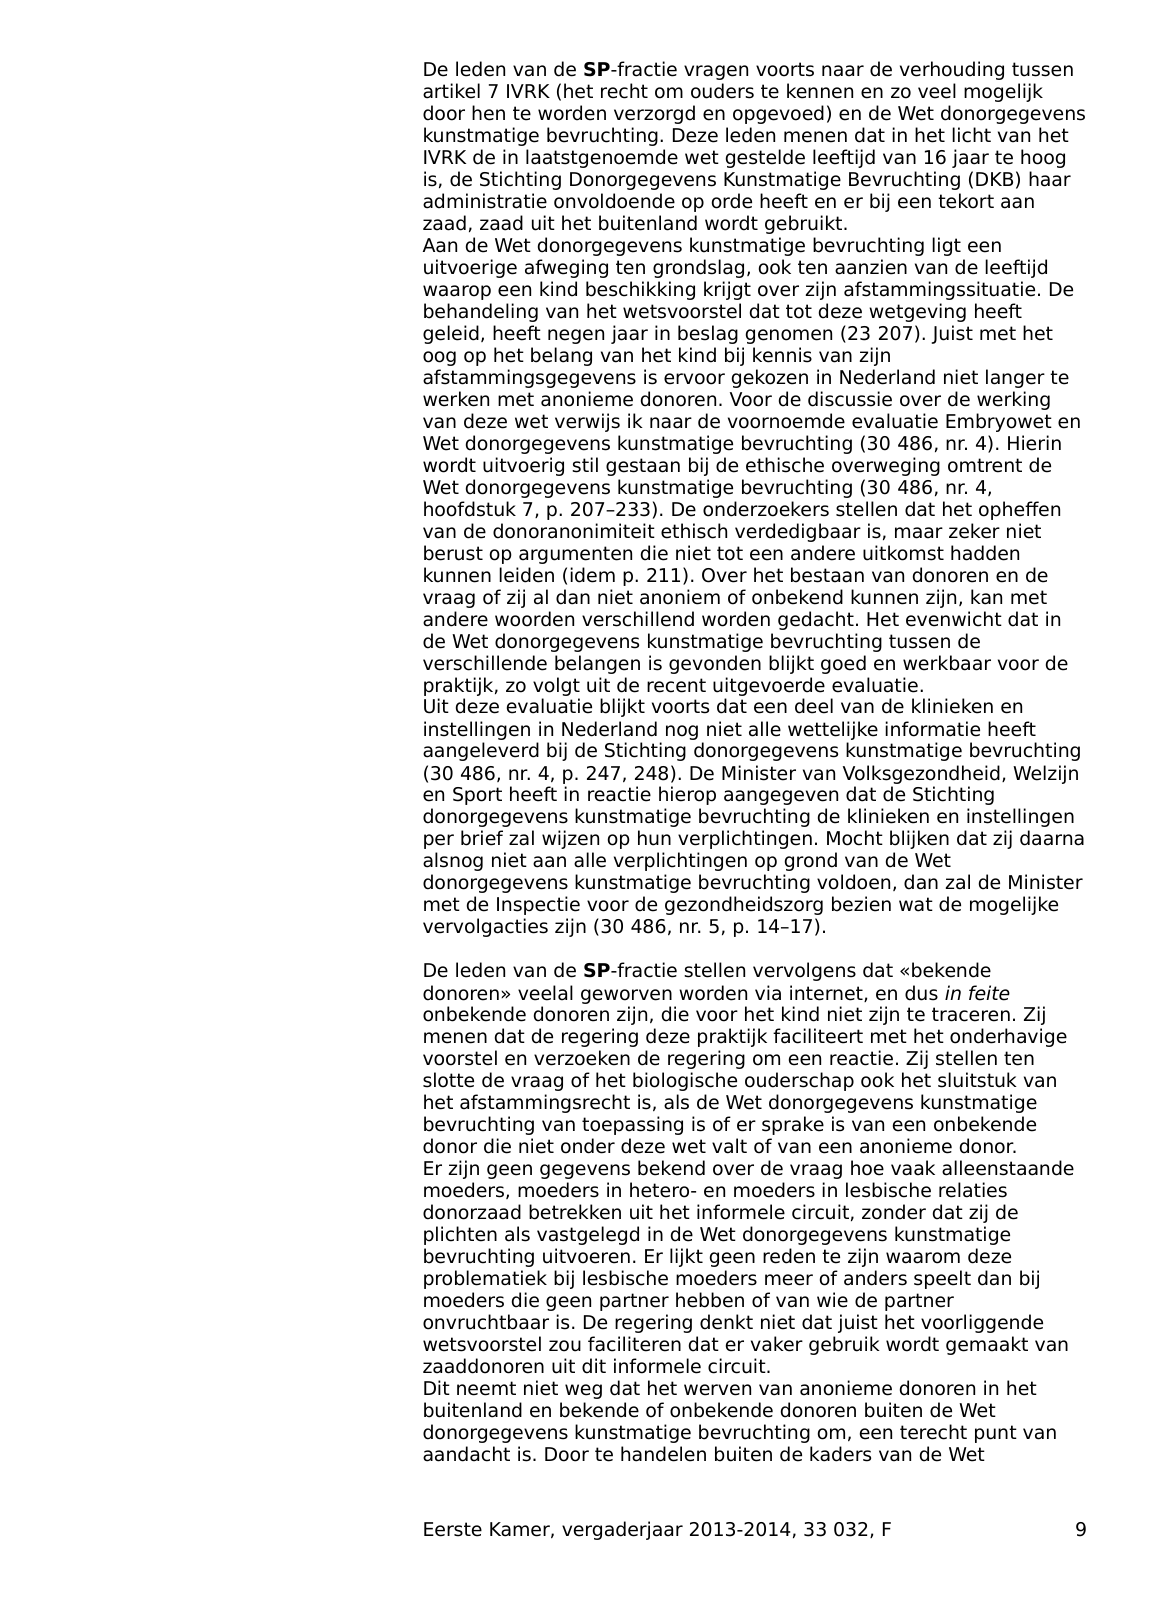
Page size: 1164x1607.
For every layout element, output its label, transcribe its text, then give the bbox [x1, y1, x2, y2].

text Dit neemt niet weg dat het werven van anonieme donoren in het buitenland en bekende of onbekende donoren buiten de Wet donorgegevens kunstmatige bevruchting om, een terecht punt van aandacht is. Door te handelen buiten de kaders van de Wet [422, 1378, 1087, 1466]
text De leden van de SP-fractie stellen vervolgens dat «bekende donoren» veelal geworven worden via internet, en dus in feite onbekende donoren zijn, die voor het kind niet zijn te traceren. Zij menen dat de regering deze praktijk faciliteert met het onderhavige voorstel en verzoeken de regering om een reactie. Zij stellen ten slotte de vraag of het biologische ouderschap ook het sluitstuk van het afstammingsrecht is, als de Wet donorgegevens kunstmatige bevruchting van toepassing is of er sprake is van een onbekende donor die niet onder deze wet valt of van een anonieme donor. [422, 960, 1087, 1158]
text De leden van de SP-fractie vragen voorts naar de verhouding tussen artikel 7 IVRK (het recht om ouders te kennen en zo veel mogelijk door hen te worden verzorgd en opgevoed) en de Wet donorgegevens kunstmatige bevruchting. Deze leden menen dat in het licht van het IVRK de in laatstgenoemde wet gestelde leeftijd van 16 jaar te hoog is, de Stichting Donorgegevens Kunstmatige Bevruchting (DKB) haar administratie onvoldoende op orde heeft en er bij een tekort aan zaad, zaad uit het buitenland wordt gebruikt. [422, 59, 1087, 235]
text Uit deze evaluatie blijkt voorts dat een deel van de klinieken en instellingen in Nederland nog niet alle wettelijke informatie heeft aangeleverd bij de Stichting donorgegevens kunstmatige bevruchting (30 486, nr. 4, p. 247, 248). De Minister van Volksgezondheid, Welzijn en Sport heeft in reactie hierop aangegeven dat de Stichting donorgegevens kunstmatige bevruchting de klinieken en instellingen per brief zal wijzen op hun verplichtingen. Mocht blijken dat zij daarna alsnog niet aan alle verplichtingen op grond van de Wet donorgegevens kunstmatige bevruchting voldoen, dan zal de Minister met de Inspectie voor de gezondheidszorg bezien wat de mogelijke vervolgacties zijn (30 486, nr. 5, p. 14–17). [422, 696, 1087, 938]
text Aan de Wet donorgegevens kunstmatige bevruchting ligt een uitvoerige afweging ten grondslag, ook ten aanzien van de leeftijd waarop een kind beschikking krijgt over zijn afstammingssituatie. De behandeling van het wetsvoorstel dat tot deze wetgeving heeft geleid, heeft negen jaar in beslag genomen (23 207). Juist met het oog op het belang van het kind bij kennis van zijn afstammingsgegevens is ervoor gekozen in Nederland niet langer te werken met anonieme donoren. Voor de discussie over de werking van deze wet verwijs ik naar de voornoemde evaluatie Embryowet en Wet donorgegevens kunstmatige bevruchting (30 486, nr. 4). Hierin wordt uitvoerig stil gestaan bij de ethische overweging omtrent de Wet donorgegevens kunstmatige bevruchting (30 486, nr. 4, hoofdstuk 7, p. 207–233). De onderzoekers stellen dat het opheffen van de donoranonimiteit ethisch verdedigbaar is, maar zeker niet berust op argumenten die niet tot een andere uitkomst hadden kunnen leiden (idem p. 211). Over het bestaan van donoren en de vraag of zij al dan niet anoniem of onbekend kunnen zijn, kan met andere woorden verschillend worden gedacht. Het evenwicht dat in de Wet donorgegevens kunstmatige bevruchting tussen de verschillende belangen is gevonden blijkt goed en werkbaar voor de praktijk, zo volgt uit de recent uitgevoerde evaluatie. [422, 235, 1087, 696]
text Er zijn geen gegevens bekend over de vraag hoe vaak alleenstaande moeders, moeders in hetero- en moeders in lesbische relaties donorzaad betrekken uit het informele circuit, zonder dat zij de plichten als vastgelegd in de Wet donorgegevens kunstmatige bevruchting uitvoeren. Er lijkt geen reden te zijn waarom deze problematiek bij lesbische moeders meer of anders speelt dan bij moeders die geen partner hebben of van wie de partner onvruchtbaar is. De regering denkt niet dat juist het voorliggende wetsvoorstel zou faciliteren dat er vaker gebruik wordt gemaakt van zaaddonoren uit dit informele circuit. [422, 1158, 1087, 1378]
